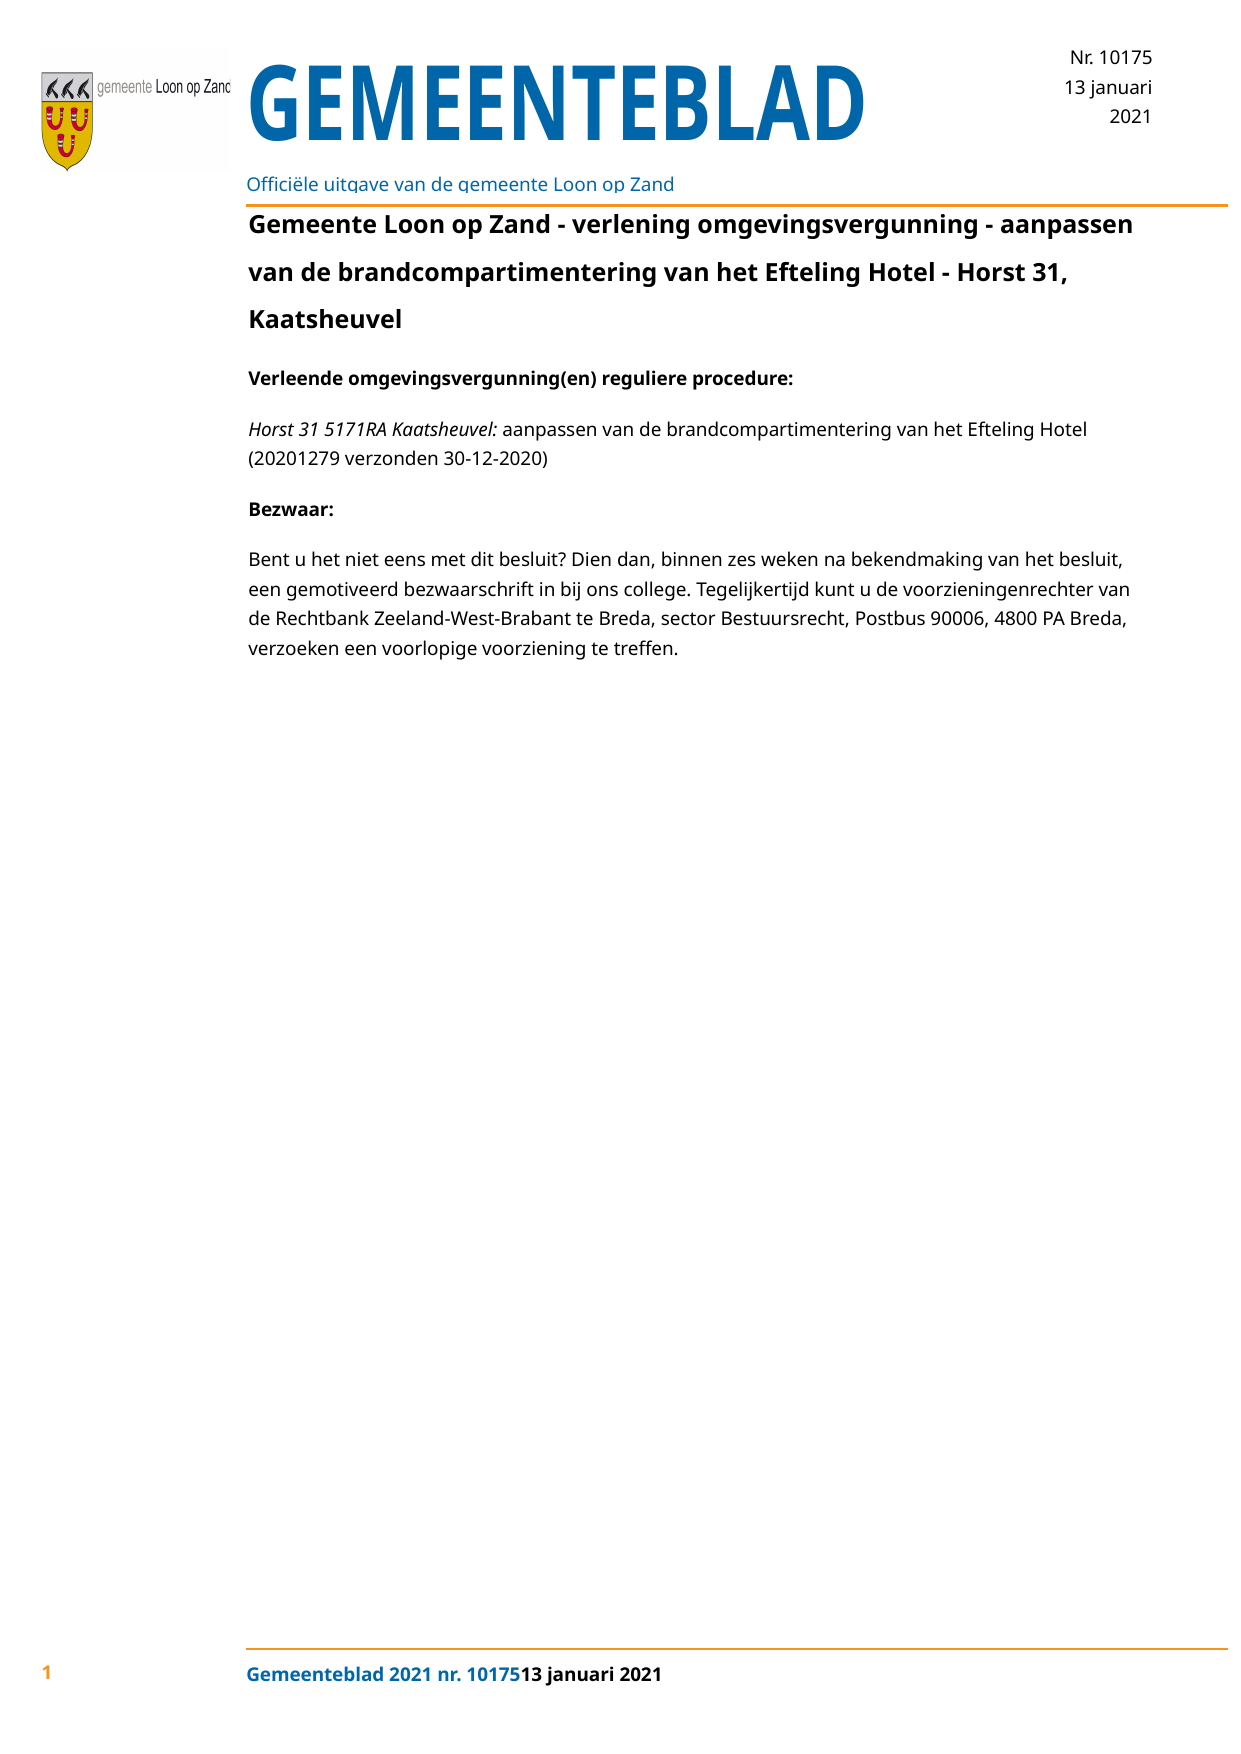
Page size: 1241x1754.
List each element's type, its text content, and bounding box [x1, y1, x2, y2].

text Gemeente Loon op Zand - verlening omgevingsvergunning - aanpassen van de brandcompartimentering van het Efteling Hotel - Horst 31, Kaatsheuvel [248, 207, 1152, 336]
picture [41, 47, 231, 172]
text Horst 31 5171RA Kaatsheuvel: aanpassen van de brandcompartimentering van het Efteling Hotel (20201279 verzonden 30-12-2020) [248, 416, 1152, 471]
text Verleende omgevingsvergunning(en) reguliere procedure: [248, 366, 1152, 391]
text Bezwaar: [248, 496, 1152, 522]
text Bent u het niet eens met dit besluit? Dien dan, binnen zes weken na bekendmaking van het besluit, een gemotiveerd bezwaarschrift in bij ons college. Tegelijkertijd kunt u de voorzieningenrechter van de Rechtbank Zeeland-West-Brabant te Breda, sector Bestuursrecht, Postbus 90006, 4800 PA Breda, verzoeken een voorlopige voorziening te treffen. [248, 546, 1152, 661]
